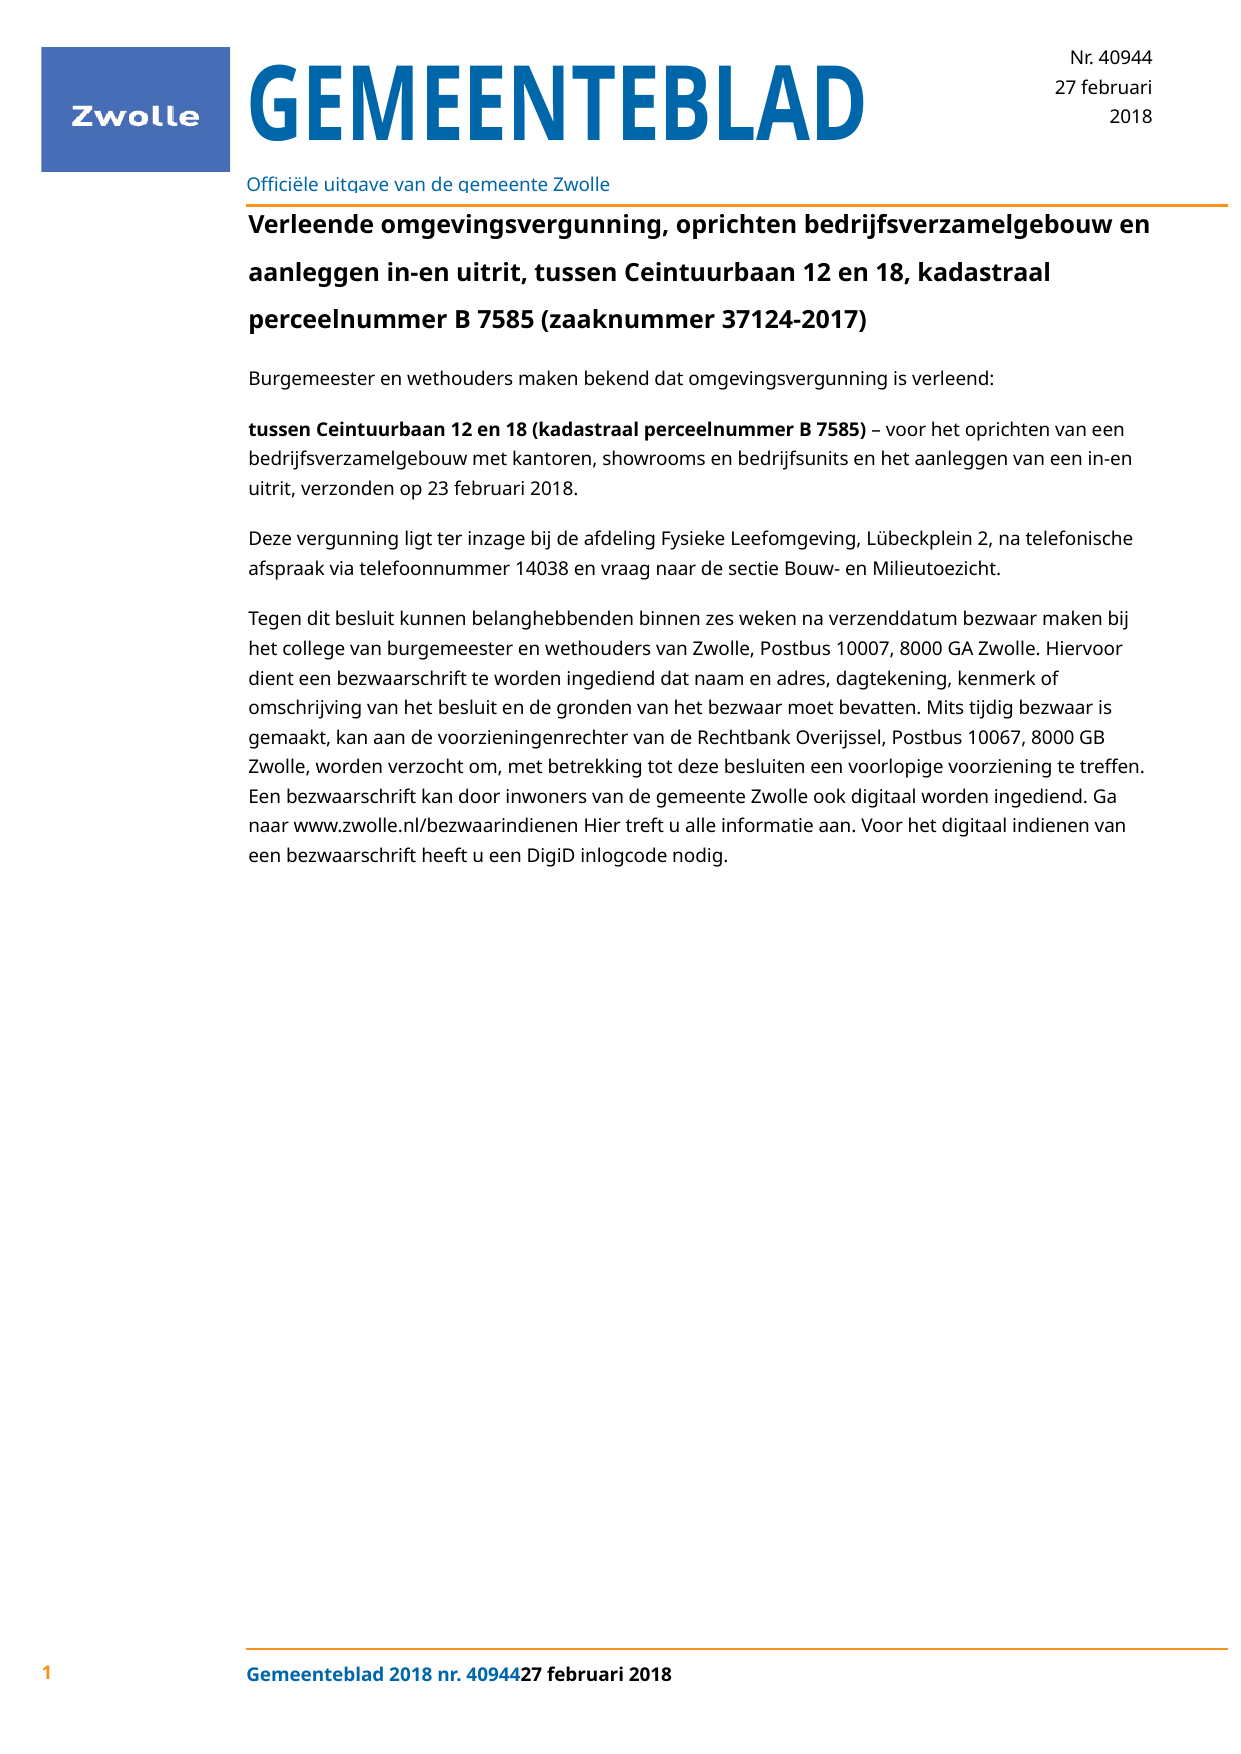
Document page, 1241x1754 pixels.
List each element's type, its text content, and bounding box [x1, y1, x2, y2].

text tussen Ceintuurbaan 12 en 18 (kadastraal perceelnummer B 7585) – voor het oprichten van een bedrijfsverzamelgebouw met kantoren, showrooms en bedrijfsunits en het aanleggen van een in-en uitrit, verzonden op 23 februari 2018. [248, 416, 1152, 501]
text Verleende omgevingsvergunning, oprichten bedrijfsverzamelgebouw en aanleggen in-en uitrit, tussen Ceintuurbaan 12 en 18, kadastraal perceelnummer B 7585 (zaaknummer 37124-2017) [248, 207, 1152, 336]
text Deze vergunning ligt ter inzage bij de afdeling Fysieke Leefomgeving, Lübeckplein 2, na telefonische afspraak via telefoonnummer 14038 en vraag naar de sectie Bouw- en Milieutoezicht. [248, 526, 1152, 581]
text Burgemeester en wethouders maken bekend dat omgevingsvergunning is verleend: [248, 366, 1152, 391]
picture [41, 47, 231, 172]
text Tegen dit besluit kunnen belanghebbenden binnen zes weken na verzenddatum bezwaar maken bij het college van burgemeester en wethouders van Zwolle, Postbus 10007, 8000 GA Zwolle. Hiervoor dient een bezwaarschrift te worden ingediend dat naam en adres, dagtekening, kenmerk of omschrijving van het besluit en de gronden van het bezwaar moet bevatten. Mits tijdig bezwaar is gemaakt, kan aan de voorzieningenrechter van de Rechtbank Overijssel, Postbus 10067, 8000 GB Zwolle, worden verzocht om, met betrekking tot deze besluiten een voorlopige voorziening te treffen. Een bezwaarschrift kan door inwoners van de gemeente Zwolle ook digitaal worden ingediend. Ga naar www.zwolle.nl/bezwaarindienen Hier treft u alle informatie aan. Voor het digitaal indienen van een bezwaarschrift heeft u een DigiD inlogcode nodig. [248, 606, 1152, 868]
